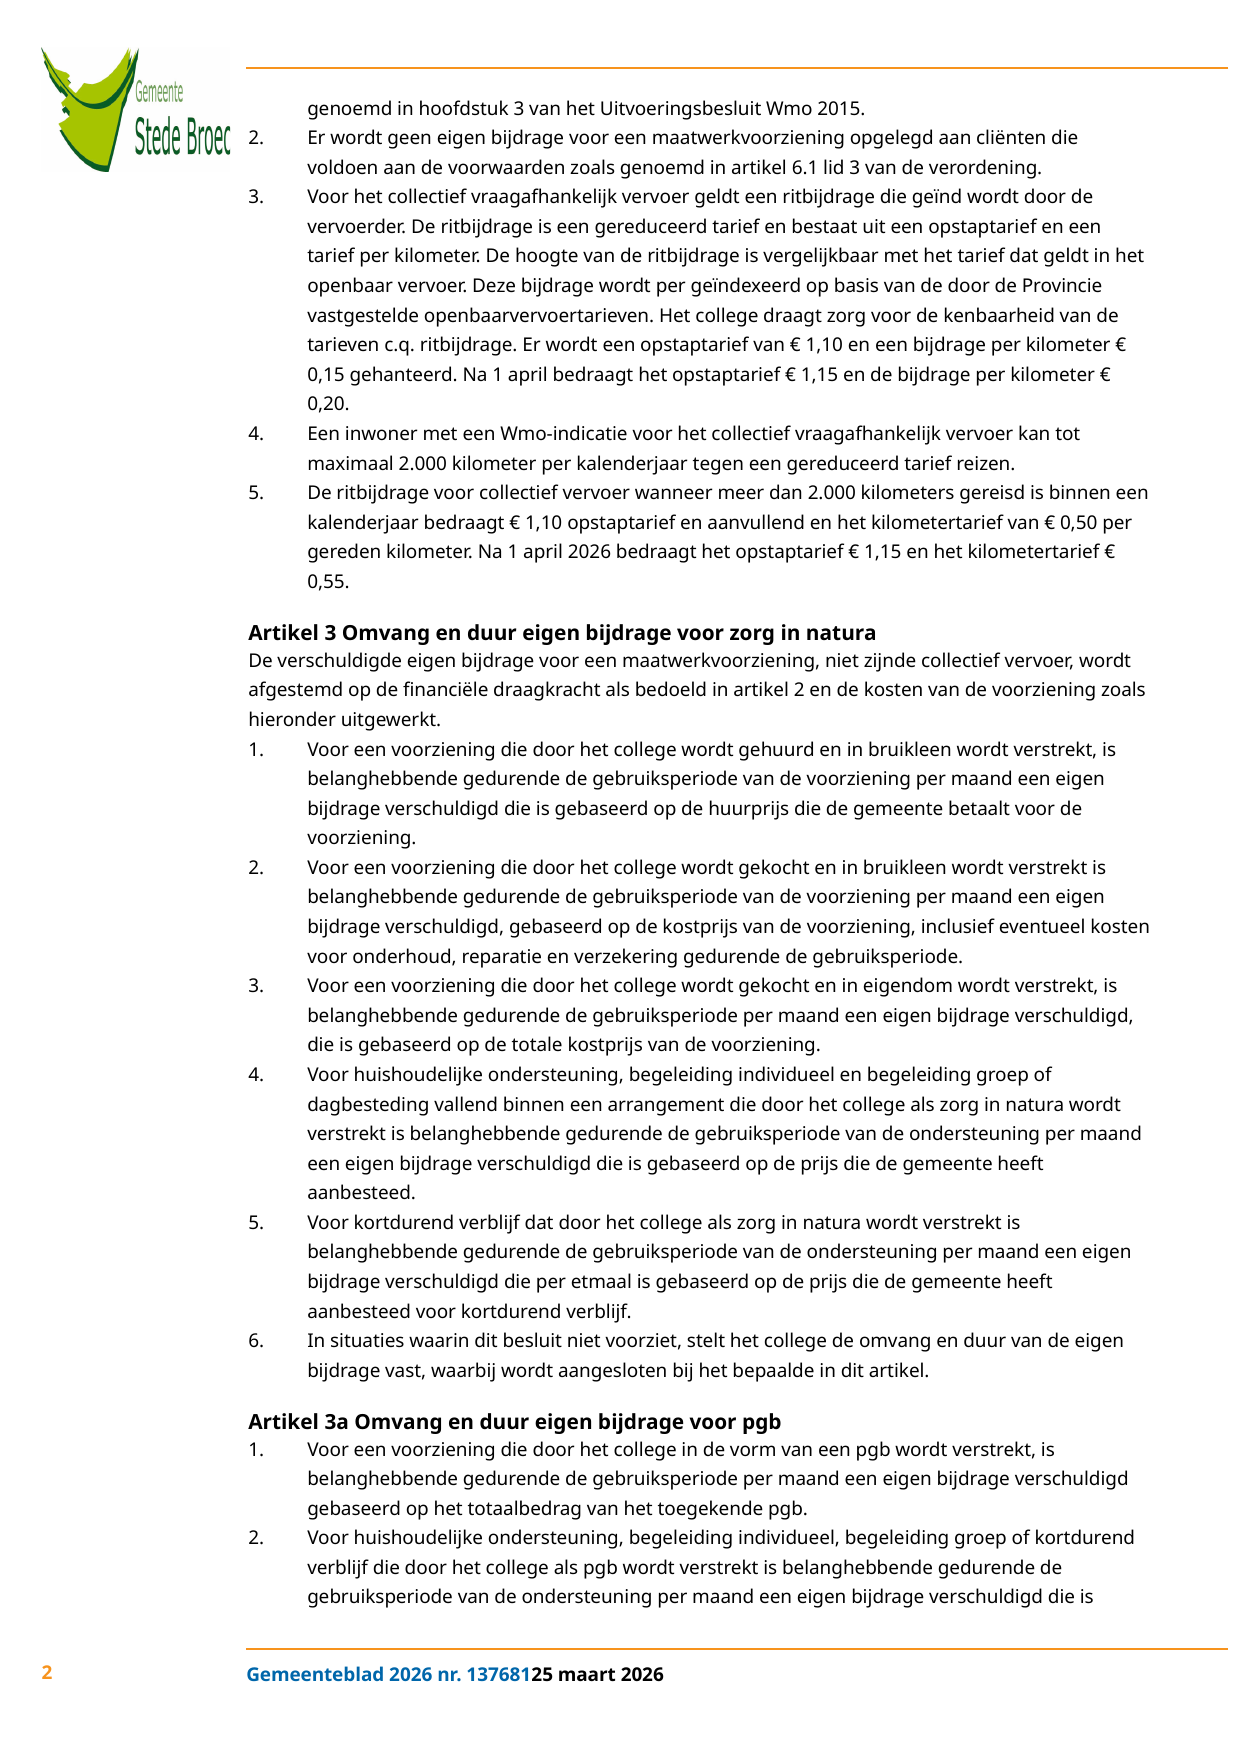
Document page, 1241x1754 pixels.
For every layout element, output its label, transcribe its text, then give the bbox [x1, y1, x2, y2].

list De ritbijdrage voor collectief vervoer wanneer meer dan 2.000 kilometers gereisd is binnen een kalenderjaar bedraagt € 1,10 opstaptarief en aanvullend en het kilometertarief van € 0,50 per gereden kilometer. Na 1 april 2026 bedraagt het opstaptarief € 1,15 en het kilometertarief € 0,55. [248, 479, 1152, 594]
text Artikel 3a Omvang en duur eigen bijdrage voor pgb [248, 1407, 1152, 1436]
list Een inwoner met een Wmo-indicatie voor het collectief vraagafhankelijk vervoer kan tot maximaal 2.000 kilometer per kalenderjaar tegen een gereduceerd tarief reizen. [248, 420, 1152, 476]
list Er wordt geen eigen bijdrage voor een maatwerkvoorziening opgelegd aan cliënten die voldoen aan de voorwaarden zoals genoemd in artikel 6.1 lid 3 van de verordening. [248, 124, 1152, 180]
list In situaties waarin dit besluit niet voorziet, stelt het college de omvang en duur van de eigen bijdrage vast, waarbij wordt aangesloten bij het bepaalde in dit artikel. [248, 1327, 1152, 1383]
list Voor het collectief vraagafhankelijk vervoer geldt een ritbijdrage die geïnd wordt door de vervoerder. De ritbijdrage is een gereduceerd tarief en bestaat uit een opstaptarief en een tarief per kilometer. De hoogte van de ritbijdrage is vergelijkbaar met het tarief dat geldt in het openbaar vervoer. Deze bijdrage wordt per geïndexeerd op basis van de door de Provincie vastgestelde openbaarvervoertarieven. Het college draagt zorg voor de kenbaarheid van de tarieven c.q. ritbijdrage. Er wordt een opstaptarief van € 1,10 en een bijdrage per kilometer € 0,15 gehanteerd. Na 1 april bedraagt het opstaptarief € 1,15 en de bijdrage per kilometer € 0,20. [248, 183, 1152, 416]
picture [41, 47, 231, 172]
list Voor huishoudelijke ondersteuning, begeleiding individueel en begeleiding groep of dagbesteding vallend binnen een arrangement die door het college als zorg in natura wordt verstrekt is belanghebbende gedurende de gebruiksperiode van de ondersteuning per maand een eigen bijdrage verschuldigd die is gebaseerd op de prijs die de gemeente heeft aanbesteed. [248, 1061, 1152, 1205]
list Voor een voorziening die door het college wordt gehuurd en in bruikleen wordt verstrekt, is belanghebbende gedurende de gebruiksperiode van de voorziening per maand een eigen bijdrage verschuldigd die is gebaseerd op de huurprijs die de gemeente betaalt voor de voorziening. [248, 736, 1152, 850]
list Voor een voorziening die door het college wordt gekocht en in bruikleen wordt verstrekt is belanghebbende gedurende de gebruiksperiode van de voorziening per maand een eigen bijdrage verschuldigd, gebaseerd op de kostprijs van de voorziening, inclusief eventueel kosten voor onderhoud, reparatie en verzekering gedurende de gebruiksperiode. [248, 854, 1152, 968]
list Voor kortdurend verblijf dat door het college als zorg in natura wordt verstrekt is belanghebbende gedurende de gebruiksperiode van de ondersteuning per maand een eigen bijdrage verschuldigd die per etmaal is gebaseerd op de prijs die de gemeente heeft aanbesteed voor kortdurend verblijf. [248, 1209, 1152, 1323]
list Voor een voorziening die door het college wordt gekocht en in eigendom wordt verstrekt, is belanghebbende gedurende de gebruiksperiode per maand een eigen bijdrage verschuldigd, die is gebaseerd op de totale kostprijs van de voorziening. [248, 972, 1152, 1057]
list Voor huishoudelijke ondersteuning, begeleiding individueel, begeleiding groep of kortdurend verblijf die door het college als pgb wordt verstrekt is belanghebbende gedurende de gebruiksperiode van de ondersteuning per maand een eigen bijdrage verschuldigd die is [248, 1524, 1152, 1609]
list genoemd in hoofdstuk 3 van het Uitvoeringsbesluit Wmo 2015. [248, 95, 1152, 121]
text De verschuldigde eigen bijdrage voor een maatwerkvoorziening, niet zijnde collectief vervoer, wordt afgestemd op de financiële draagkracht als bedoeld in artikel 2 en de kosten van de voorziening zoals hieronder uitgewerkt. [248, 647, 1152, 732]
list Voor een voorziening die door het college in de vorm van een pgb wordt verstrekt, is belanghebbende gedurende de gebruiksperiode per maand een eigen bijdrage verschuldigd gebaseerd op het totaalbedrag van het toegekende pgb. [248, 1436, 1152, 1521]
text Artikel 3 Omvang en duur eigen bijdrage voor zorg in natura [248, 618, 1152, 647]
